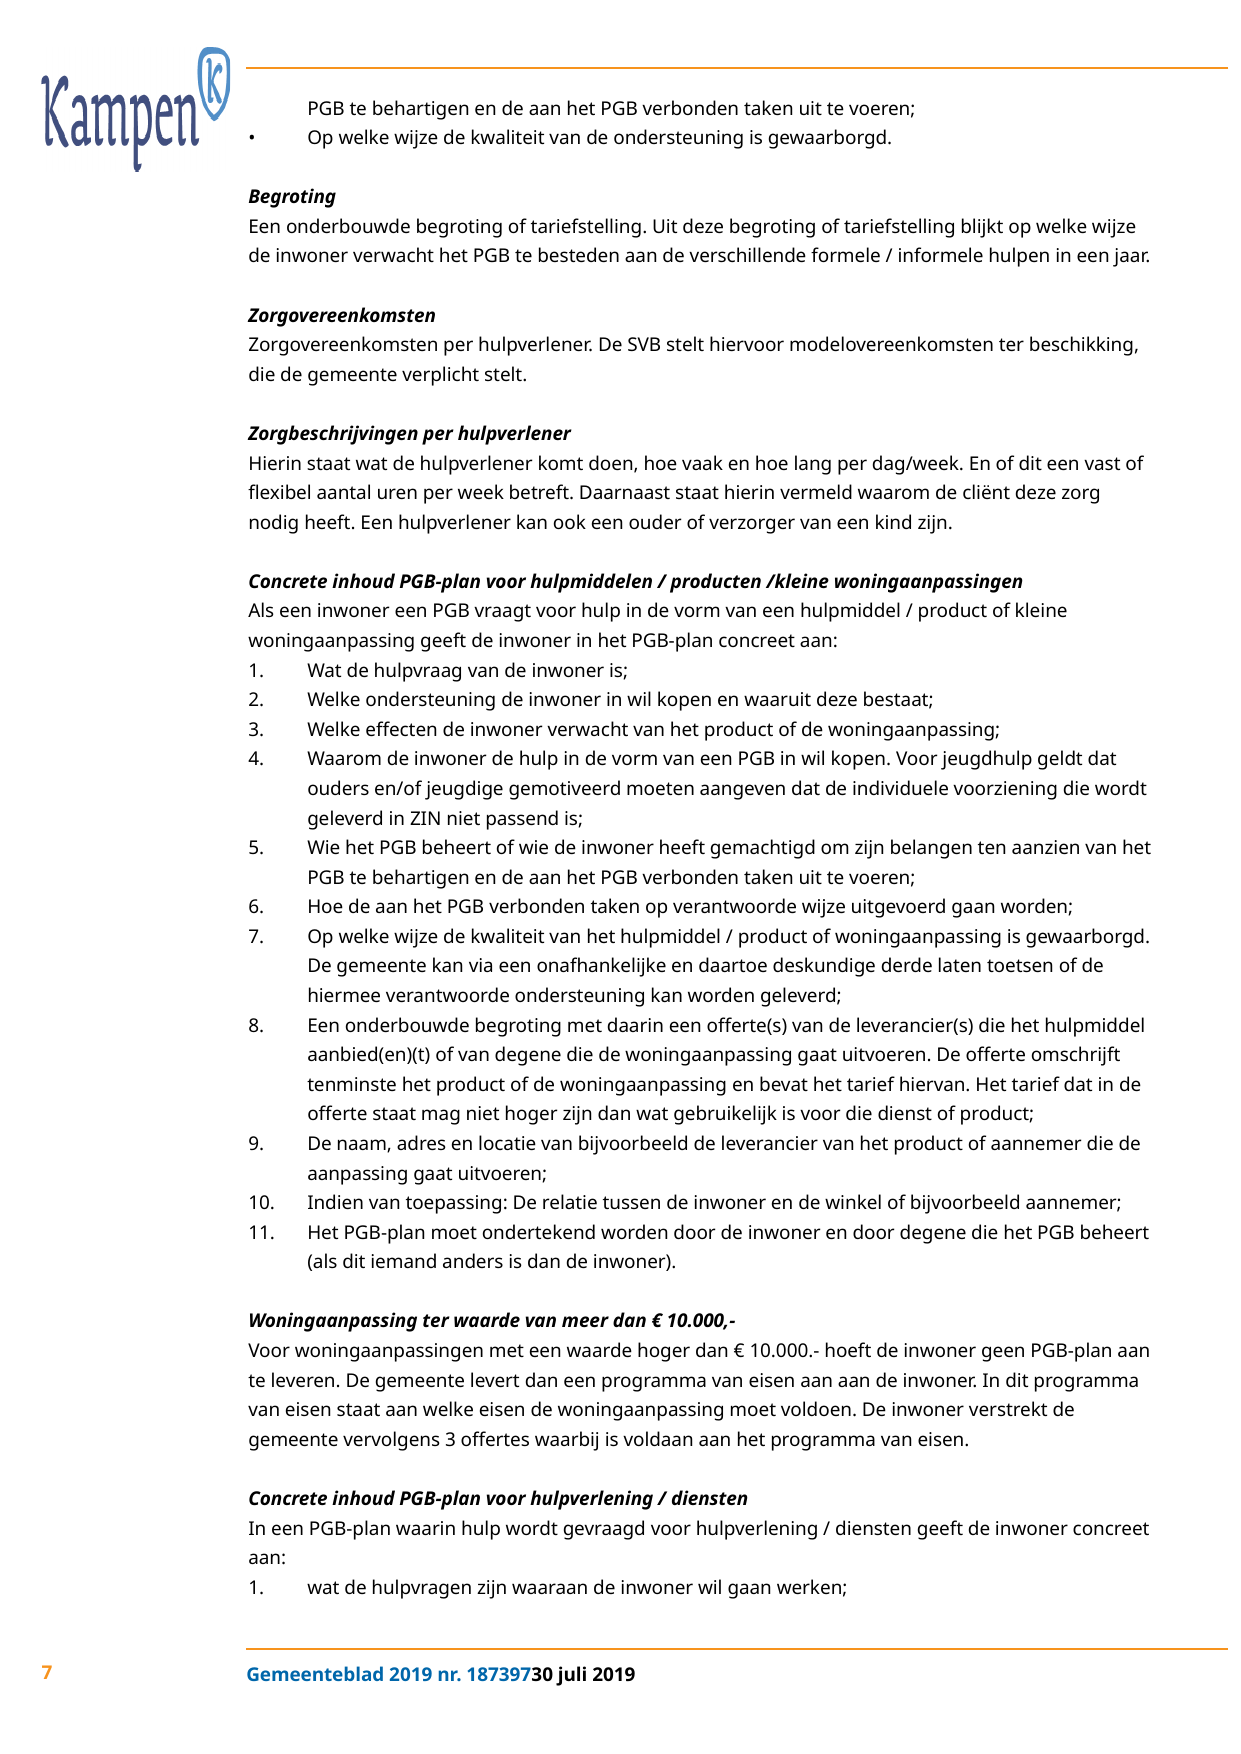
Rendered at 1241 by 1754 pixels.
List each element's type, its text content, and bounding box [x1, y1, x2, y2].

list Welke ondersteuning de inwoner in wil kopen en waaruit deze bestaat; [248, 686, 1152, 712]
list Een onderbouwde begroting met daarin een offerte(s) van de leverancier(s) die het hulpmiddel aanbied(en)(t) of van degene die de woningaanpassing gaat uitvoeren. De offerte omschrijft tenminste het product of de woningaanpassing en bevat het tarief hiervan. Het tarief dat in de offerte staat mag niet hoger zijn dan wat gebruikelijk is voor die dienst of product; [248, 1012, 1152, 1126]
text Als een inwoner een PGB vraagt voor hulp in de vorm van een hulpmiddel / product of kleine woningaanpassing geeft de inwoner in het PGB-plan concreet aan: [248, 598, 1152, 653]
picture [41, 47, 231, 172]
text Zorgbeschrijvingen per hulpverlener [248, 420, 1152, 446]
text Concrete inhoud PGB-plan voor hulpverlening / diensten [248, 1485, 1152, 1511]
list wat de hulpvragen zijn waaraan de inwoner wil gaan werken; [248, 1574, 1152, 1600]
list Op welke wijze de kwaliteit van het hulpmiddel / product of woningaanpassing is gewaarborgd. De gemeente kan via een onafhankelijke en daartoe deskundige derde laten toetsen of de hiermee verantwoorde ondersteuning kan worden geleverd; [248, 923, 1152, 1008]
list Welke effecten de inwoner verwacht van het product of de woningaanpassing; [248, 716, 1152, 742]
text Woningaanpassing ter waarde van meer dan € 10.000,- [248, 1308, 1152, 1333]
list Het PGB-plan moet ondertekend worden door de inwoner en door degene die het PGB beheert (als dit iemand anders is dan de inwoner). [248, 1219, 1152, 1274]
list Op welke wijze de kwaliteit van de ondersteuning is gewaarborgd. [248, 124, 1152, 150]
list De naam, adres en locatie van bijvoorbeeld de leverancier van het product of aannemer die de aanpassing gaat uitvoeren; [248, 1130, 1152, 1186]
text Zorgovereenkomsten [248, 302, 1152, 328]
list PGB te behartigen en de aan het PGB verbonden taken uit te voeren; [248, 95, 1152, 121]
text Een onderbouwde begroting of tariefstelling. Uit deze begroting of tariefstelling blijkt op welke wijze de inwoner verwacht het PGB te besteden aan de verschillende formele / informele hulpen in een jaar. [248, 213, 1152, 268]
list Wie het PGB beheert of wie de inwoner heeft gemachtigd om zijn belangen ten aanzien van het PGB te behartigen en de aan het PGB verbonden taken uit te voeren; [248, 834, 1152, 890]
text Voor woningaanpassingen met een waarde hoger dan € 10.000.- hoeft de inwoner geen PGB-plan aan te leveren. De gemeente levert dan een programma van eisen aan aan de inwoner. In dit programma van eisen staat aan welke eisen de woningaanpassing moet voldoen. De inwoner verstrekt de gemeente vervolgens 3 offertes waarbij is voldaan aan het programma van eisen. [248, 1337, 1152, 1452]
list Wat de hulpvraag van de inwoner is; [248, 657, 1152, 683]
text Zorgovereenkomsten per hulpverlener. De SVB stelt hiervoor modelovereenkomsten ter beschikking, die de gemeente verplicht stelt. [248, 331, 1152, 387]
text Hierin staat wat de hulpverlener komt doen, hoe vaak en hoe lang per dag/week. En of dit een vast of flexibel aantal uren per week betreft. Daarnaast staat hierin vermeld waarom de cliënt deze zorg nodig heeft. Een hulpverlener kan ook een ouder of verzorger van een kind zijn. [248, 450, 1152, 535]
list Waarom de inwoner de hulp in de vorm van een PGB in wil kopen. Voor jeugdhulp geldt dat ouders en/of jeugdige gemotiveerd moeten aangeven dat de individuele voorziening die wordt geleverd in ZIN niet passend is; [248, 746, 1152, 831]
list Indien van toepassing: De relatie tussen de inwoner en de winkel of bijvoorbeeld aannemer; [248, 1189, 1152, 1215]
text Concrete inhoud PGB-plan voor hulpmiddelen / producten /kleine woningaanpassingen [248, 568, 1152, 594]
text In een PGB-plan waarin hulp wordt gevraagd voor hulpverlening / diensten geeft de inwoner concreet aan: [248, 1515, 1152, 1570]
list Hoe de aan het PGB verbonden taken op verantwoorde wijze uitgevoerd gaan worden; [248, 893, 1152, 919]
text Begroting [248, 183, 1152, 209]
